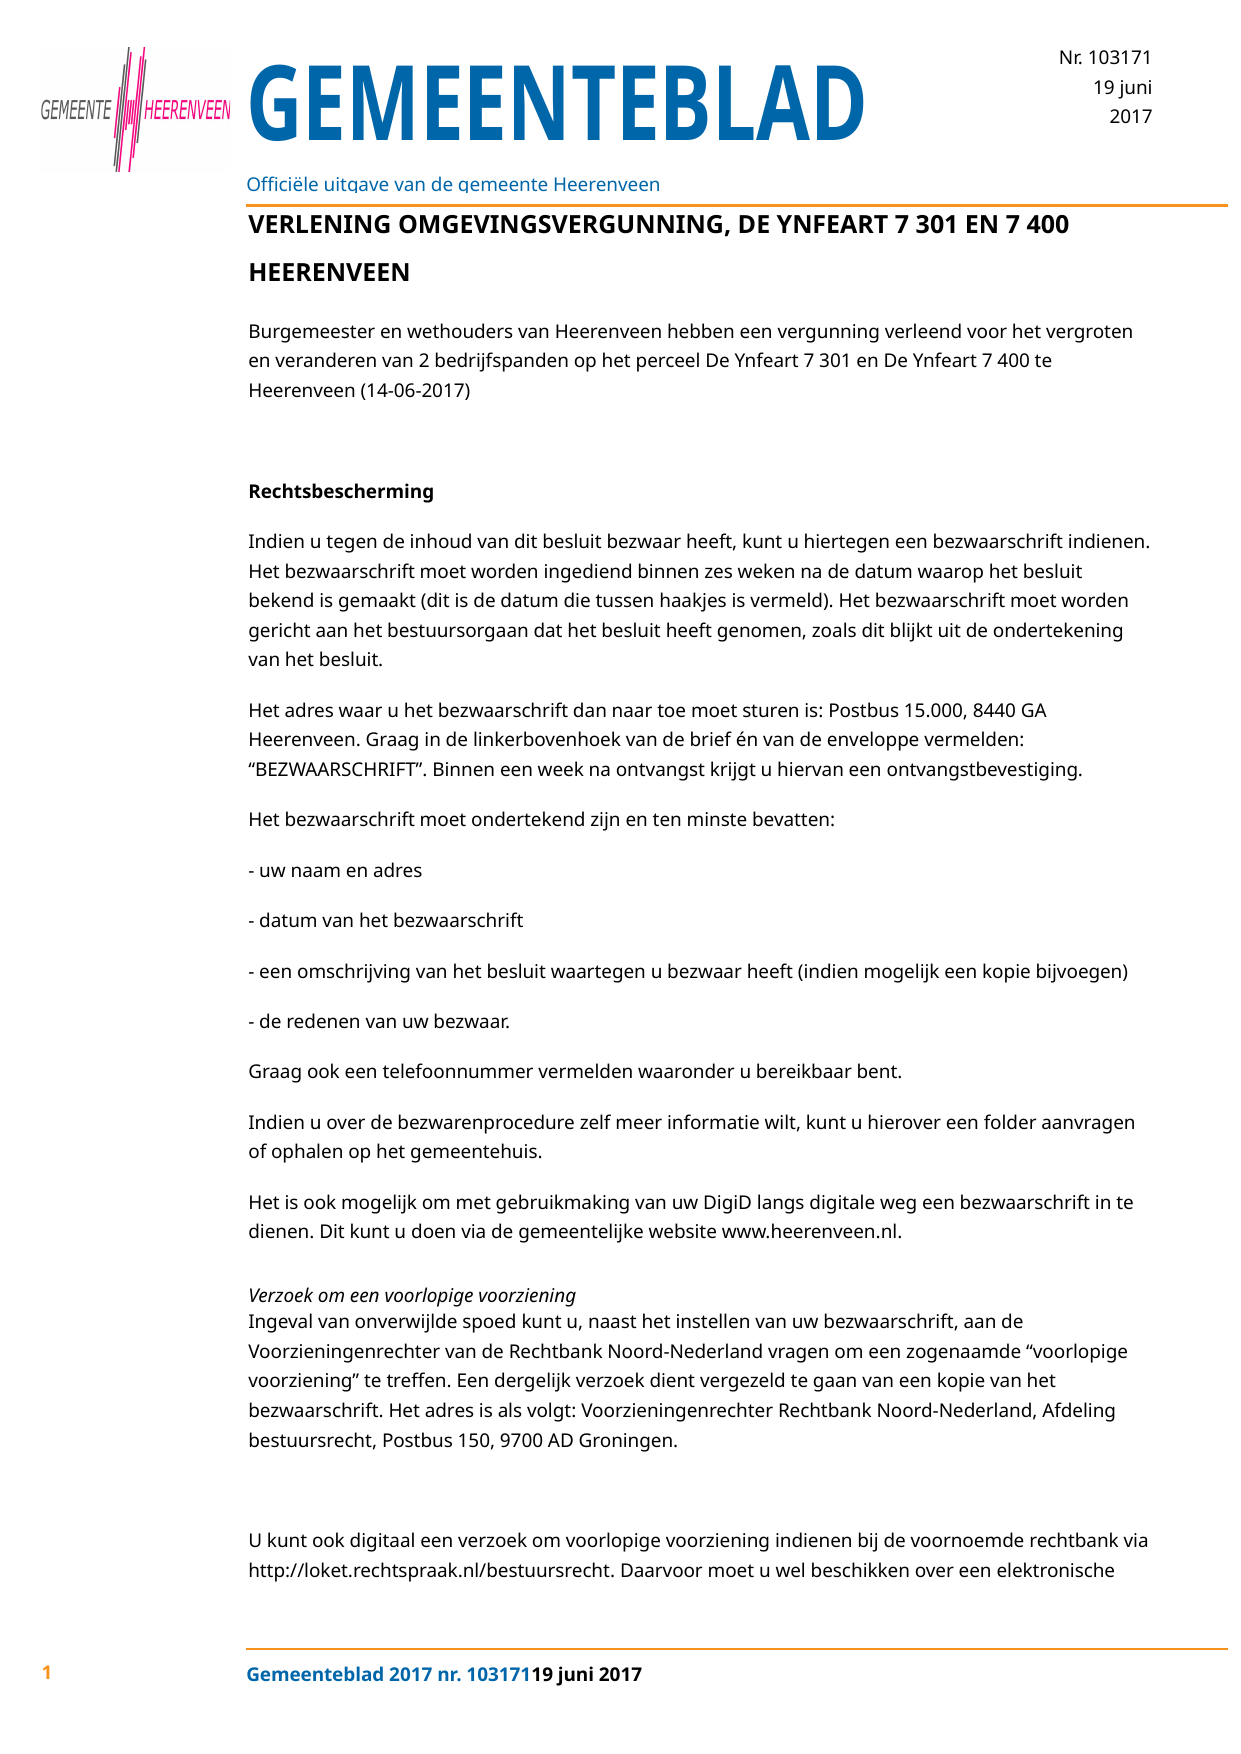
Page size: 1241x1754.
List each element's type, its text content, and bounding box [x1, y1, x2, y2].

text Het bezwaarschrift moet ondertekend zijn en ten minste bevatten: [248, 807, 1152, 832]
text - de redenen van uw bezwaar. [248, 1008, 1152, 1034]
text Graag ook een telefoonnummer vermelden waaronder u bereikbaar bent. [248, 1059, 1152, 1084]
text - datum van het bezwaarschrift [248, 907, 1152, 933]
text VERLENING OMGEVINGSVERGUNNING, DE YNFEART 7 301 EN 7 400 HEERENVEEN [248, 207, 1152, 288]
text Het is ook mogelijk om met gebruikmaking van uw DigiD langs digitale weg een bezwaarschrift in te dienen. Dit kunt u doen via de gemeentelijke website www.heerenveen.nl. [248, 1189, 1152, 1244]
text Burgemeester en wethouders van Heerenveen hebben een vergunning verleend voor het vergroten en veranderen van 2 bedrijfspanden op het perceel De Ynfeart 7 301 en De Ynfeart 7 400 te Heerenveen (14-06-2017) [248, 318, 1152, 403]
text Het adres waar u het bezwaarschrift dan naar toe moet sturen is: Postbus 15.000, 8440 GA Heerenveen. Graag in de linkerbovenhoek van de brief én van de enveloppe vermelden: “BEZWAARSCHRIFT”. Binnen een week na ontvangst krijgt u hiervan een ontvangstbevestiging. [248, 697, 1152, 782]
text Verzoek om een voorlopige voorziening [248, 1283, 1152, 1308]
text U kunt ook digitaal een verzoek om voorlopige voorziening indienen bij de voornoemde rechtbank via http://loket.rechtspraak.nl/bestuursrecht. Daarvoor moet u wel beschikken over een elektronische [248, 1528, 1152, 1583]
text Ingeval van onverwijlde spoed kunt u, naast het instellen van uw bezwaarschrift, aan de Voorzieningenrechter van de Rechtbank Noord-Nederland vragen om een zogenaamde “voorlopige voorziening” te treffen. Een dergelijk verzoek dient vergezeld te gaan van een kopie van het bezwaarschrift. Het adres is als volgt: Voorzieningenrechter Rechtbank Noord-Nederland, Afdeling bestuursrecht, Postbus 150, 9700 AD Groningen. [248, 1308, 1152, 1452]
text Rechtsbescherming [248, 478, 1152, 504]
text - uw naam en adres [248, 857, 1152, 883]
text Indien u tegen de inhoud van dit besluit bezwaar heeft, kunt u hiertegen een bezwaarschrift indienen. Het bezwaarschrift moet worden ingediend binnen zes weken na de datum waarop het besluit bekend is gemaakt (dit is de datum die tussen haakjes is vermeld). Het bezwaarschrift moet worden gericht aan het bestuursorgaan dat het besluit heeft genomen, zoals dit blijkt uit de ondertekening van het besluit. [248, 528, 1152, 672]
text - een omschrijving van het besluit waartegen u bezwaar heeft (indien mogelijk een kopie bijvoegen) [248, 958, 1152, 984]
picture [41, 47, 231, 172]
text Indien u over de bezwarenprocedure zelf meer informatie wilt, kunt u hierover een folder aanvragen of ophalen op het gemeentehuis. [248, 1109, 1152, 1164]
